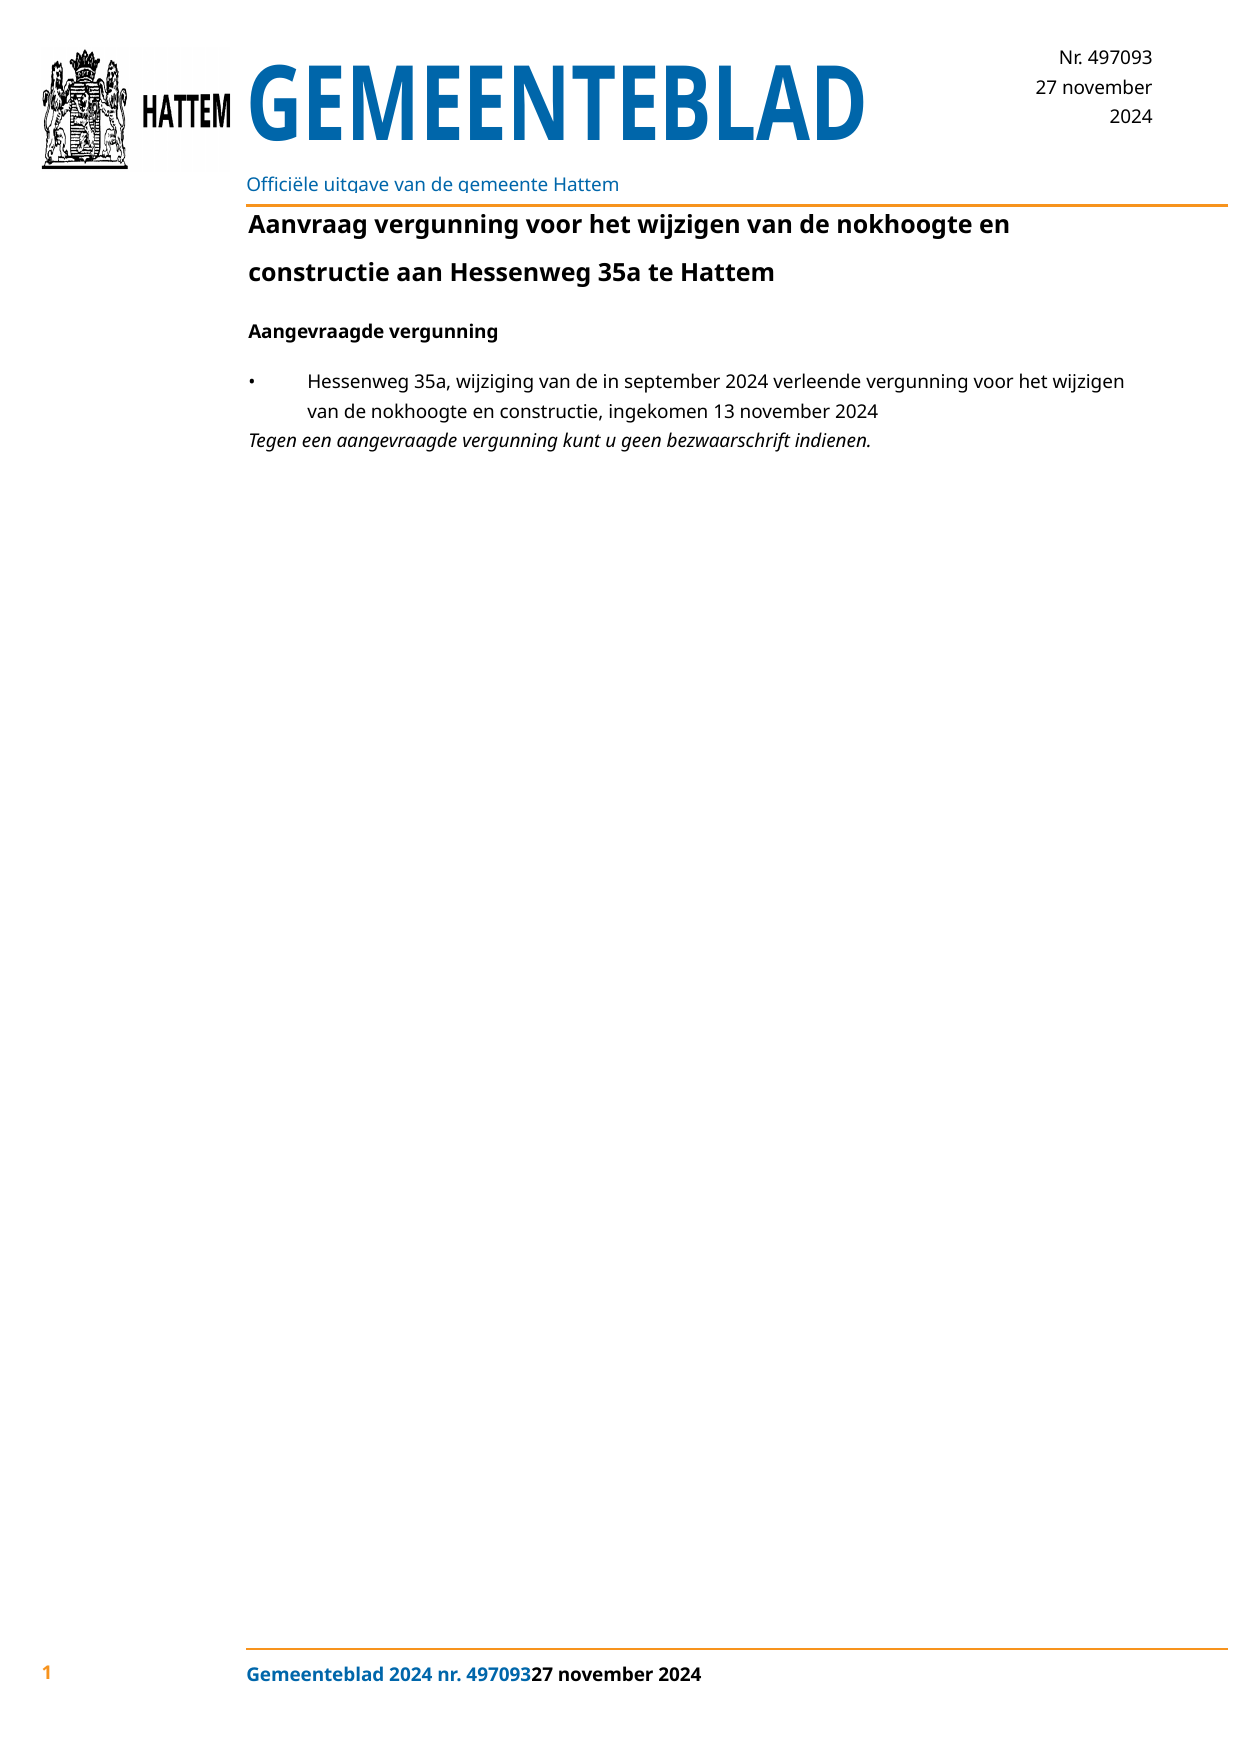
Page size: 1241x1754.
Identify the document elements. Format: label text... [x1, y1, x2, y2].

text Tegen een aangevraagde vergunning kunt u geen bezwaarschrift indienen. [248, 427, 1152, 453]
picture [41, 47, 231, 172]
text Aanvraag vergunning voor het wijzigen van de nokhoogte en constructie aan Hessenweg 35a te Hattem [248, 207, 1152, 288]
text Aangevraagde vergunning [248, 318, 1152, 344]
list Hessenweg 35a, wijziging van de in september 2024 verleende vergunning voor het wijzigen van de nokhoogte en constructie, ingekomen 13 november 2024 [248, 368, 1152, 424]
